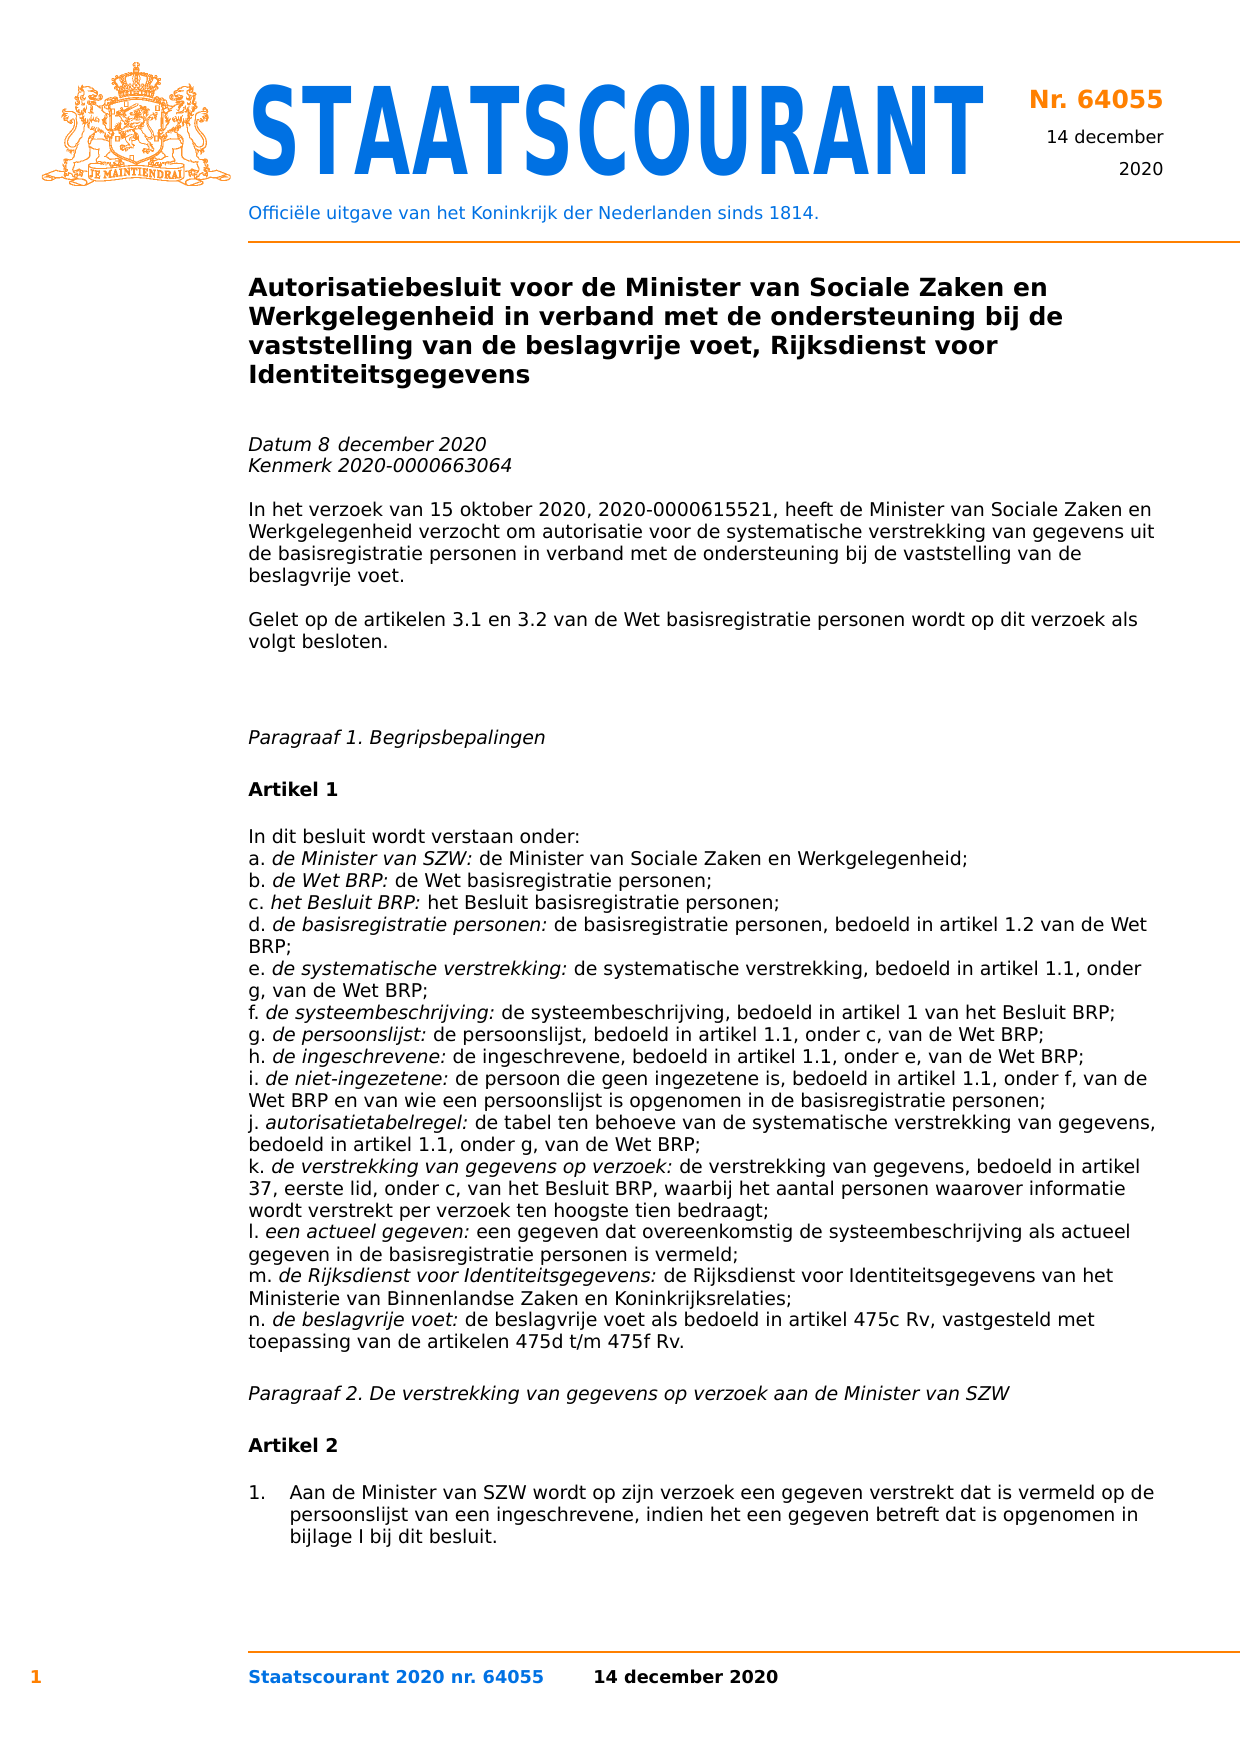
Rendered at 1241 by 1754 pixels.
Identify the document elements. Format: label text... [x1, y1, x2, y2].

subtitle Paragraaf 2. De verstrekking van gegevens op verzoek aan de Minister van SZW [248, 1383, 1163, 1405]
text In het verzoek van 15 oktober 2020, 2020-0000615521, heeft de Minister van Sociale Zaken en Werkgelegenheid verzocht om autorisatie voor de systematische verstrekking van gegevens uit de basisregistratie personen in verband met de ondersteuning bij de vaststelling van de beslagvrije voet. [248, 499, 1163, 587]
text e. de systematische verstrekking: de systematische verstrekking, bedoeld in artikel 1.1, onder g, van de Wet BRP; [248, 958, 1163, 1002]
text 1. Aan de Minister van SZW wordt op zijn verzoek een gegeven verstrekt dat is vermeld op de persoonslijst van een ingeschrevene, indien het een gegeven betreft dat is opgenomen in bijlage I bij dit besluit. [248, 1482, 1163, 1548]
text d. de basisregistratie personen: de basisregistratie personen, bedoeld in artikel 1.2 van de Wet BRP; [248, 914, 1163, 958]
text j. autorisatietabelregel: de tabel ten behoeve van de systematische verstrekking van gegevens, bedoeld in artikel 1.1, onder g, van de Wet BRP; [248, 1112, 1163, 1156]
table_cell 2020 [998, 153, 1240, 203]
subtitle Artikel 1 [248, 779, 1163, 801]
text a. de Minister van SZW: de Minister van Sociale Zaken en Werkgelegenheid; [248, 848, 1163, 870]
text l. een actueel gegeven: een gegeven dat overeenkomstig de systeembeschrijving als actueel gegeven in de basisregistratie personen is vermeld; [248, 1221, 1163, 1265]
text Datum 8 december 2020 [248, 433, 1163, 455]
text b. de Wet BRP: de Wet basisregistratie personen; [248, 870, 1163, 892]
text i. de niet-ingezetene: de persoon die geen ingezetene is, bedoeld in artikel 1.1, onder f, van de Wet BRP en van wie een persoonslijst is opgenomen in de basisregistratie personen; [248, 1068, 1163, 1112]
text c. het Besluit BRP: het Besluit basisregistratie personen; [248, 892, 1163, 914]
text In dit besluit wordt verstaan onder: [248, 826, 1163, 848]
subtitle Autorisatiebesluit voor de Minister van Sociale Zaken en Werkgelegenheid in verband met de ondersteuning bij de vaststelling van de beslagvrije voet, Rijksdienst voor Identiteitsgegevens [248, 273, 1163, 390]
text f. de systeembeschrijving: de systeembeschrijving, bedoeld in artikel 1 van het Besluit BRP; [248, 1002, 1163, 1024]
text g. de persoonslijst: de persoonslijst, bedoeld in artikel 1.1, onder c, van de Wet BRP; [248, 1024, 1163, 1046]
text n. de beslagvrije voet: de beslagvrije voet als bedoeld in artikel 475c Rv, vastgesteld met toepassing van de artikelen 475d t/m 475f Rv. [248, 1309, 1163, 1353]
text h. de ingeschrevene: de ingeschrevene, bedoeld in artikel 1.1, onder e, van de Wet BRP; [248, 1046, 1163, 1068]
table_header Nr. 64055 [998, 62, 1240, 121]
text m. de Rijksdienst voor Identiteitsgegevens: de Rijksdienst voor Identiteitsgegevens van het Ministerie van Binnenlandse Zaken en Koninkrijksrelaties; [248, 1265, 1163, 1309]
subtitle Paragraaf 1. Begripsbepalingen [248, 727, 1163, 749]
table_header STAATSCOURANT [248, 62, 998, 203]
subtitle Artikel 2 [248, 1435, 1163, 1457]
table_header [25, 62, 248, 241]
table_cell Officiële uitgave van het Koninkrijk der Nederlanden sinds 1814. [248, 203, 1240, 241]
text Kenmerk 2020-0000663064 [248, 455, 1163, 477]
table_cell 14 december [998, 121, 1240, 153]
picture [41, 62, 231, 186]
text Gelet op de artikelen 3.1 en 3.2 van de Wet basisregistratie personen wordt op dit verzoek als volgt besloten. [248, 609, 1163, 653]
text k. de verstrekking van gegevens op verzoek: de verstrekking van gegevens, bedoeld in artikel 37, eerste lid, onder c, van het Besluit BRP, waarbij het aantal personen waarover informatie wordt verstrekt per verzoek ten hoogste tien bedraagt; [248, 1156, 1163, 1221]
